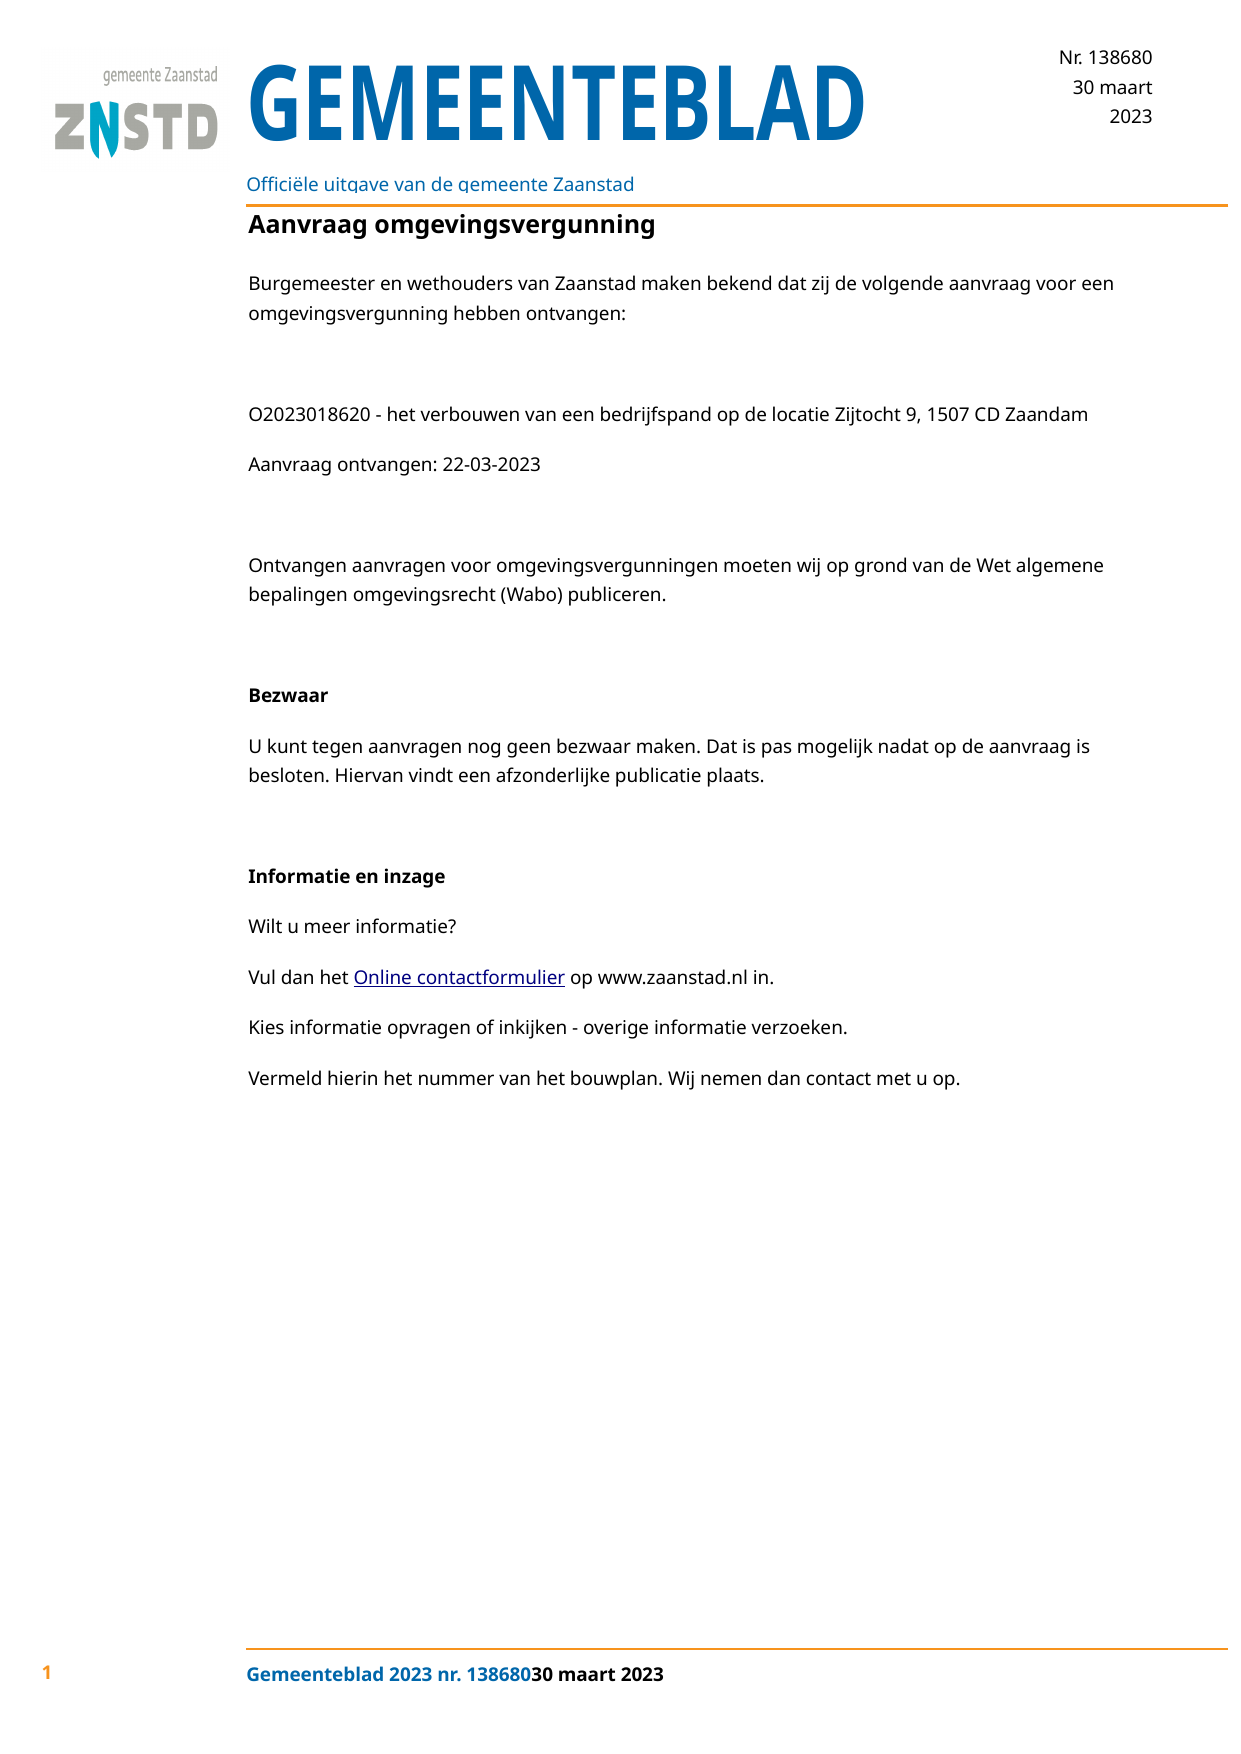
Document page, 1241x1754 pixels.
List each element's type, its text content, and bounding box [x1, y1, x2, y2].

text Aanvraag omgevingsvergunning [248, 207, 1152, 241]
text Vermeld hierin het nummer van het bouwplan. Wij nemen dan contact met u op. [248, 1065, 1152, 1091]
text Ontvangen aanvragen voor omgevingsvergunningen moeten wij op grond van de Wet algemene bepalingen omgevingsrecht (Wabo) publiceren. [248, 552, 1152, 607]
text Aanvraag ontvangen: 22-03-2023 [248, 451, 1152, 477]
text Burgemeester en wethouders van Zaanstad maken bekend dat zij de volgende aanvraag voor een omgevingsvergunning hebben ontvangen: [248, 270, 1152, 326]
text Wilt u meer informatie? [248, 914, 1152, 939]
text U kunt tegen aanvragen nog geen bezwaar maken. Dat is pas mogelijk nadat op de aanvraag is besloten. Hiervan vindt een afzonderlijke publicatie plaats. [248, 733, 1152, 788]
text Vul dan het Online contactformulier op www.zaanstad.nl in. [248, 964, 1152, 990]
text O2023018620 - het verbouwen van een bedrijfspand op de locatie Zijtocht 9, 1507 CD Zaandam [248, 401, 1152, 426]
text Informatie en inzage [248, 863, 1152, 889]
text Kies informatie opvragen of inkijken - overige informatie verzoeken. [248, 1014, 1152, 1040]
text Bezwaar [248, 682, 1152, 708]
picture [41, 47, 231, 172]
